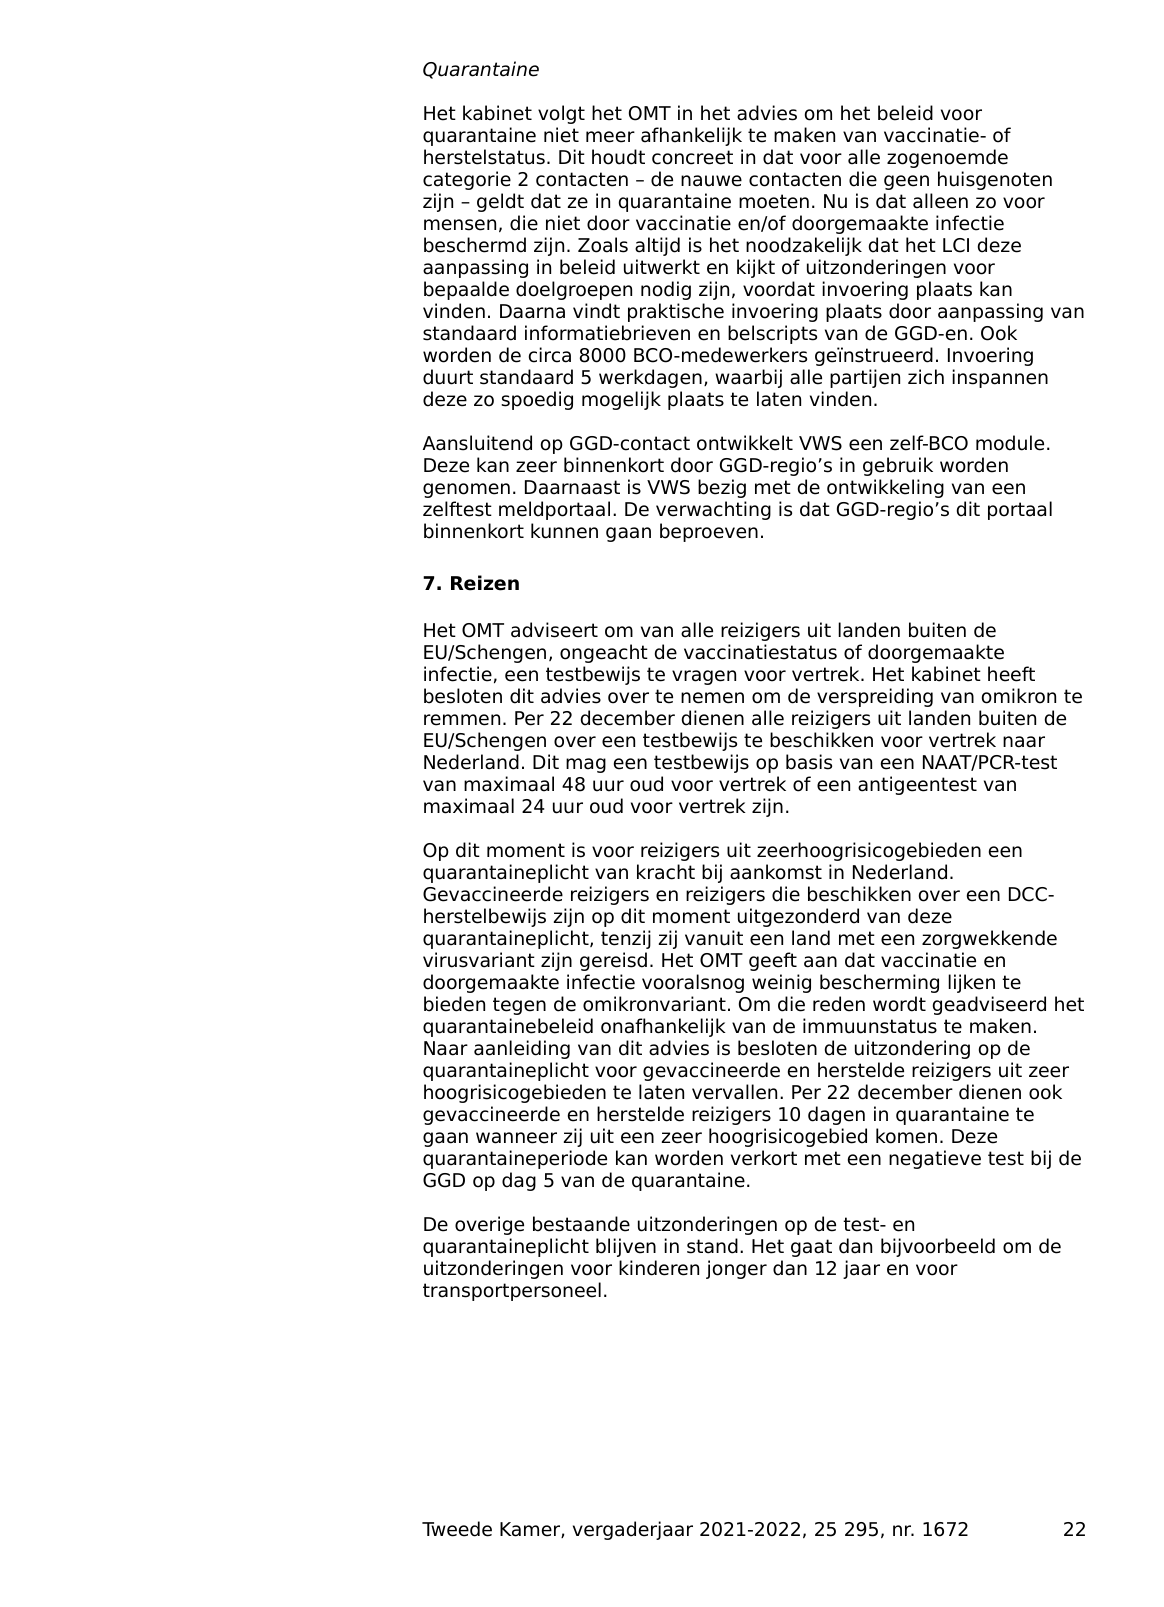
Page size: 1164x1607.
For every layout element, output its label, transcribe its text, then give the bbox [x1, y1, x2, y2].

text Het OMT adviseert om van alle reizigers uit landen buiten de EU/Schengen, ongeacht de vaccinatiestatus of doorgemaakte infectie, een testbewijs te vragen voor vertrek. Het kabinet heeft besloten dit advies over te nemen om de verspreiding van omikron te remmen. Per 22 december dienen alle reizigers uit landen buiten de EU/Schengen over een testbewijs te beschikken voor vertrek naar Nederland. Dit mag een testbewijs op basis van een NAAT/PCR-test van maximaal 48 uur oud voor vertrek of een antigeentest van maximaal 24 uur oud voor vertrek zijn. [422, 620, 1087, 818]
text Op dit moment is voor reizigers uit zeerhoogrisicogebieden een quarantaineplicht van kracht bij aankomst in Nederland. Gevaccineerde reizigers en reizigers die beschikken over een DCC-herstelbewijs zijn op dit moment uitgezonderd van deze quarantaineplicht, tenzij zij vanuit een land met een zorgwekkende virusvariant zijn gereisd. Het OMT geeft aan dat vaccinatie en doorgemaakte infectie vooralsnog weinig bescherming lijken te bieden tegen de omikronvariant. Om die reden wordt geadviseerd het quarantainebeleid onafhankelijk van de immuunstatus te maken. Naar aanleiding van dit advies is besloten de uitzondering op de quarantaineplicht voor gevaccineerde en herstelde reizigers uit zeer hoogrisicogebieden te laten vervallen. Per 22 december dienen ook gevaccineerde en herstelde reizigers 10 dagen in quarantaine te gaan wanneer zij uit een zeer hoogrisicogebied komen. Deze quarantaineperiode kan worden verkort met een negatieve test bij de GGD op dag 5 van de quarantaine. [422, 840, 1087, 1192]
text Het kabinet volgt het OMT in het advies om het beleid voor quarantaine niet meer afhankelijk te maken van vaccinatie- of herstelstatus. Dit houdt concreet in dat voor alle zogenoemde categorie 2 contacten – de nauwe contacten die geen huisgenoten zijn – geldt dat ze in quarantaine moeten. Nu is dat alleen zo voor mensen, die niet door vaccinatie en/of doorgemaakte infectie beschermd zijn. Zoals altijd is het noodzakelijk dat het LCI deze aanpassing in beleid uitwerkt en kijkt of uitzonderingen voor bepaalde doelgroepen nodig zijn, voordat invoering plaats kan vinden. Daarna vindt praktische invoering plaats door aanpassing van standaard informatiebrieven en belscripts van de GGD-en. Ook worden de circa 8000 BCO-medewerkers geïnstrueerd. Invoering duurt standaard 5 werkdagen, waarbij alle partijen zich inspannen deze zo spoedig mogelijk plaats te laten vinden. [422, 103, 1087, 411]
text De overige bestaande uitzonderingen op de test- en quarantaineplicht blijven in stand. Het gaat dan bijvoorbeeld om de uitzonderingen voor kinderen jonger dan 12 jaar en voor transportpersoneel. [422, 1214, 1087, 1302]
subtitle Quarantaine [422, 59, 1087, 81]
subtitle 7. Reizen [422, 573, 1087, 595]
text Aansluitend op GGD-contact ontwikkelt VWS een zelf-BCO module. Deze kan zeer binnenkort door GGD-regio’s in gebruik worden genomen. Daarnaast is VWS bezig met de ontwikkeling van een zelftest meldportaal. De verwachting is dat GGD-regio’s dit portaal binnenkort kunnen gaan beproeven. [422, 433, 1087, 543]
